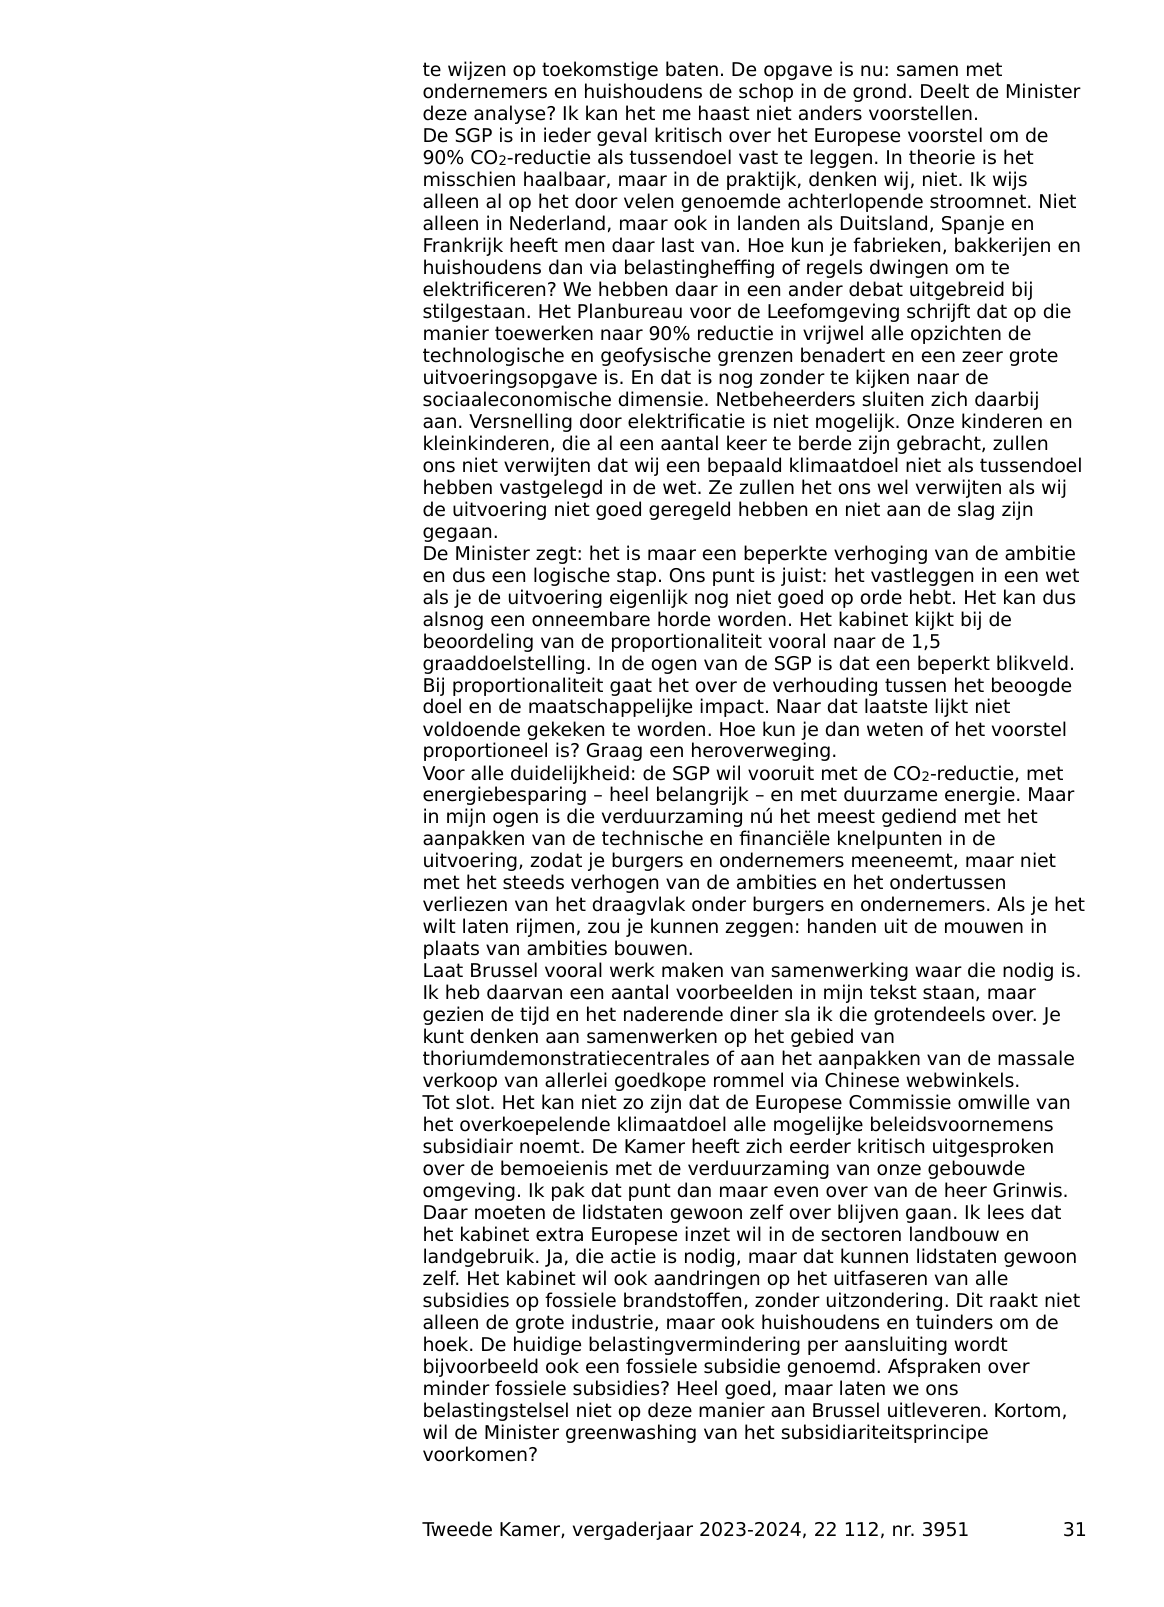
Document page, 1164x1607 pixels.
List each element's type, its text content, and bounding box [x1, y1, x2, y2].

text te wijzen op toekomstige baten. De opgave is nu: samen met ondernemers en huishoudens de schop in de grond. Deelt de Minister deze analyse? Ik kan het me haast niet anders voorstellen. [422, 59, 1087, 125]
text Tot slot. Het kan niet zo zijn dat de Europese Commissie omwille van het overkoepelende klimaatdoel alle mogelijke beleidsvoornemens subsidiair noemt. De Kamer heeft zich eerder kritisch uitgesproken over de bemoeienis met de verduurzaming van onze gebouwde omgeving. Ik pak dat punt dan maar even over van de heer Grinwis. Daar moeten de lidstaten gewoon zelf over blijven gaan. Ik lees dat het kabinet extra Europese inzet wil in de sectoren landbouw en landgebruik. Ja, die actie is nodig, maar dat kunnen lidstaten gewoon zelf. Het kabinet wil ook aandringen op het uitfaseren van alle subsidies op fossiele brandstoffen, zonder uitzondering. Dit raakt niet alleen de grote industrie, maar ook huishoudens en tuinders om de hoek. De huidige belastingvermindering per aansluiting wordt bijvoorbeeld ook een fossiele subsidie genoemd. Afspraken over minder fossiele subsidies? Heel goed, maar laten we ons belastingstelsel niet op deze manier aan Brussel uitleveren. Kortom, wil de Minister greenwashing van het subsidiariteitsprincipe voorkomen? [422, 1092, 1087, 1466]
text De SGP is in ieder geval kritisch over het Europese voorstel om de 90% CO2-reductie als tussendoel vast te leggen. In theorie is het misschien haalbaar, maar in de praktijk, denken wij, niet. Ik wijs alleen al op het door velen genoemde achterlopende stroomnet. Niet alleen in Nederland, maar ook in landen als Duitsland, Spanje en Frankrijk heeft men daar last van. Hoe kun je fabrieken, bakkerijen en huishoudens dan via belastingheffing of regels dwingen om te elektrificeren? We hebben daar in een ander debat uitgebreid bij stilgestaan. Het Planbureau voor de Leefomgeving schrijft dat op die manier toewerken naar 90% reductie in vrijwel alle opzichten de technologische en geofysische grenzen benadert en een zeer grote uitvoeringsopgave is. En dat is nog zonder te kijken naar de sociaaleconomische dimensie. Netbeheerders sluiten zich daarbij aan. Versnelling door elektrificatie is niet mogelijk. Onze kinderen en kleinkinderen, die al een aantal keer te berde zijn gebracht, zullen ons niet verwijten dat wij een bepaald klimaatdoel niet als tussendoel hebben vastgelegd in de wet. Ze zullen het ons wel verwijten als wij de uitvoering niet goed geregeld hebben en niet aan de slag zijn gegaan. [422, 125, 1087, 543]
text De Minister zegt: het is maar een beperkte verhoging van de ambitie en dus een logische stap. Ons punt is juist: het vastleggen in een wet als je de uitvoering eigenlijk nog niet goed op orde hebt. Het kan dus alsnog een onneembare horde worden. Het kabinet kijkt bij de beoordeling van de proportionaliteit vooral naar de 1,5 graaddoelstelling. In de ogen van de SGP is dat een beperkt blikveld. Bij proportionaliteit gaat het over de verhouding tussen het beoogde doel en de maatschappelijke impact. Naar dat laatste lijkt niet voldoende gekeken te worden. Hoe kun je dan weten of het voorstel proportioneel is? Graag een heroverweging. [422, 543, 1087, 762]
text Voor alle duidelijkheid: de SGP wil vooruit met de CO2-reductie, met energiebesparing – heel belangrijk – en met duurzame energie. Maar in mijn ogen is die verduurzaming nú het meest gediend met het aanpakken van de technische en financiële knelpunten in de uitvoering, zodat je burgers en ondernemers meeneemt, maar niet met het steeds verhogen van de ambities en het ondertussen verliezen van het draagvlak onder burgers en ondernemers. Als je het wilt laten rijmen, zou je kunnen zeggen: handen uit de mouwen in plaats van ambities bouwen. [422, 762, 1087, 960]
text Laat Brussel vooral werk maken van samenwerking waar die nodig is. Ik heb daarvan een aantal voorbeelden in mijn tekst staan, maar gezien de tijd en het naderende diner sla ik die grotendeels over. Je kunt denken aan samenwerken op het gebied van thoriumdemonstratiecentrales of aan het aanpakken van de massale verkoop van allerlei goedkope rommel via Chinese webwinkels. [422, 960, 1087, 1092]
